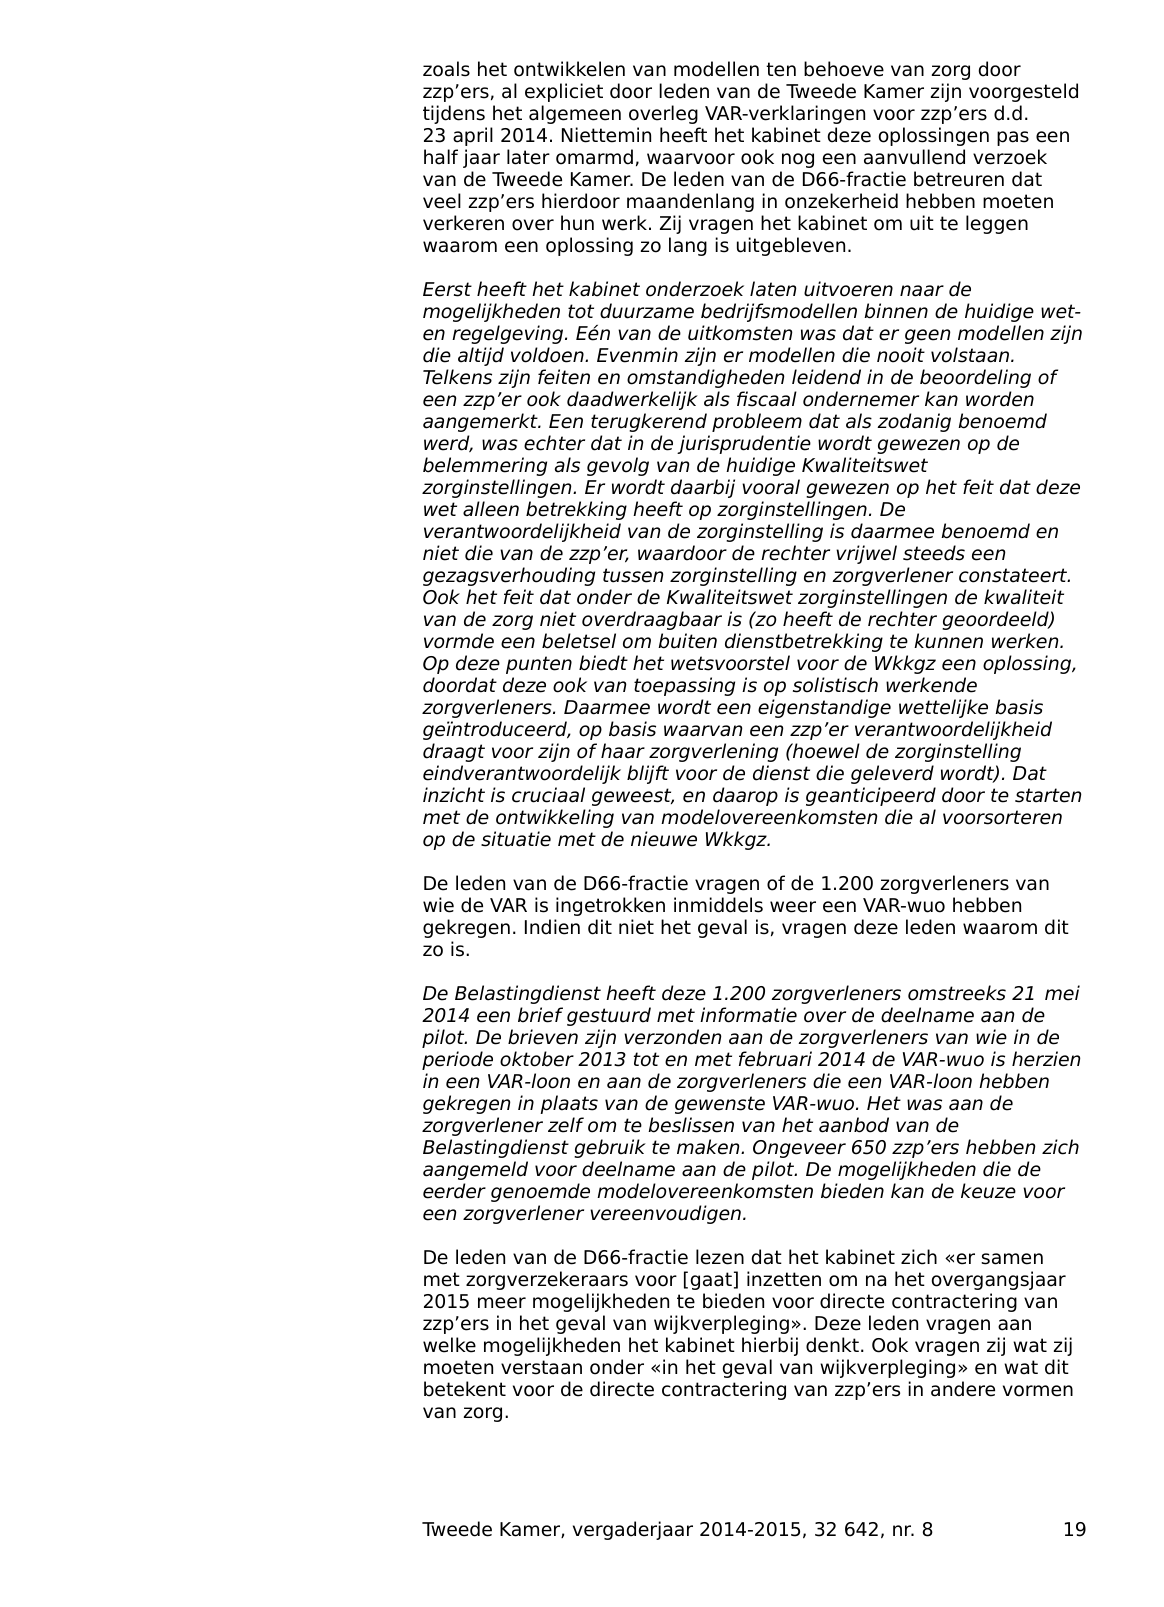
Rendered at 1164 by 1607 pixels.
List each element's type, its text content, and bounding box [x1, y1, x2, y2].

text zoals het ontwikkelen van modellen ten behoeve van zorg door zzp’ers, al expliciet door leden van de Tweede Kamer zijn voorgesteld tijdens het algemeen overleg VAR-verklaringen voor zzp’ers d.d. 23 april 2014. Niettemin heeft het kabinet deze oplossingen pas een half jaar later omarmd, waarvoor ook nog een aanvullend verzoek van de Tweede Kamer. De leden van de D66-fractie betreuren dat veel zzp’ers hierdoor maandenlang in onzekerheid hebben moeten verkeren over hun werk. Zij vragen het kabinet om uit te leggen waarom een oplossing zo lang is uitgebleven. [422, 59, 1087, 257]
text Eerst heeft het kabinet onderzoek laten uitvoeren naar de mogelijkheden tot duurzame bedrijfsmodellen binnen de huidige wet- en regelgeving. Eén van de uitkomsten was dat er geen modellen zijn die altijd voldoen. Evenmin zijn er modellen die nooit volstaan. Telkens zijn feiten en omstandigheden leidend in de beoordeling of een zzp’er ook daadwerkelijk als fiscaal ondernemer kan worden aangemerkt. Een terugkerend probleem dat als zodanig benoemd werd, was echter dat in de jurisprudentie wordt gewezen op de belemmering als gevolg van de huidige Kwaliteitswet zorginstellingen. Er wordt daarbij vooral gewezen op het feit dat deze wet alleen betrekking heeft op zorginstellingen. De verantwoordelijkheid van de zorginstelling is daarmee benoemd en niet die van de zzp’er, waardoor de rechter vrijwel steeds een gezagsverhouding tussen zorginstelling en zorgverlener constateert. Ook het feit dat onder de Kwaliteitswet zorginstellingen de kwaliteit van de zorg niet overdraagbaar is (zo heeft de rechter geoordeeld) vormde een beletsel om buiten dienstbetrekking te kunnen werken. Op deze punten biedt het wetsvoorstel voor de Wkkgz een oplossing, doordat deze ook van toepassing is op solistisch werkende zorgverleners. Daarmee wordt een eigenstandige wettelijke basis geïntroduceerd, op basis waarvan een zzp’er verantwoordelijkheid draagt voor zijn of haar zorgverlening (hoewel de zorginstelling eindverantwoordelijk blijft voor de dienst die geleverd wordt). Dat inzicht is cruciaal geweest, en daarop is geanticipeerd door te starten met de ontwikkeling van modelovereenkomsten die al voorsorteren op de situatie met de nieuwe Wkkgz. [422, 279, 1087, 851]
text De leden van de D66-fractie vragen of de 1.200 zorgverleners van wie de VAR is ingetrokken inmiddels weer een VAR-wuo hebben gekregen. Indien dit niet het geval is, vragen deze leden waarom dit zo is. [422, 873, 1087, 961]
text De leden van de D66-fractie lezen dat het kabinet zich «er samen met zorgverzekeraars voor [gaat] inzetten om na het overgangsjaar 2015 meer mogelijkheden te bieden voor directe contractering van zzp’ers in het geval van wijkverpleging». Deze leden vragen aan welke mogelijkheden het kabinet hierbij denkt. Ook vragen zij wat zij moeten verstaan onder «in het geval van wijkverpleging» en wat dit betekent voor de directe contractering van zzp’ers in andere vormen van zorg. [422, 1247, 1087, 1423]
text De Belastingdienst heeft deze 1.200 zorgverleners omstreeks 21 mei 2014 een brief gestuurd met informatie over de deelname aan de pilot. De brieven zijn verzonden aan de zorgverleners van wie in de periode oktober 2013 tot en met februari 2014 de VAR-wuo is herzien in een VAR-loon en aan de zorgverleners die een VAR-loon hebben gekregen in plaats van de gewenste VAR-wuo. Het was aan de zorgverlener zelf om te beslissen van het aanbod van de Belastingdienst gebruik te maken. Ongeveer 650 zzp’ers hebben zich aangemeld voor deelname aan de pilot. De mogelijkheden die de eerder genoemde modelovereenkomsten bieden kan de keuze voor een zorgverlener vereenvoudigen. [422, 983, 1087, 1224]
